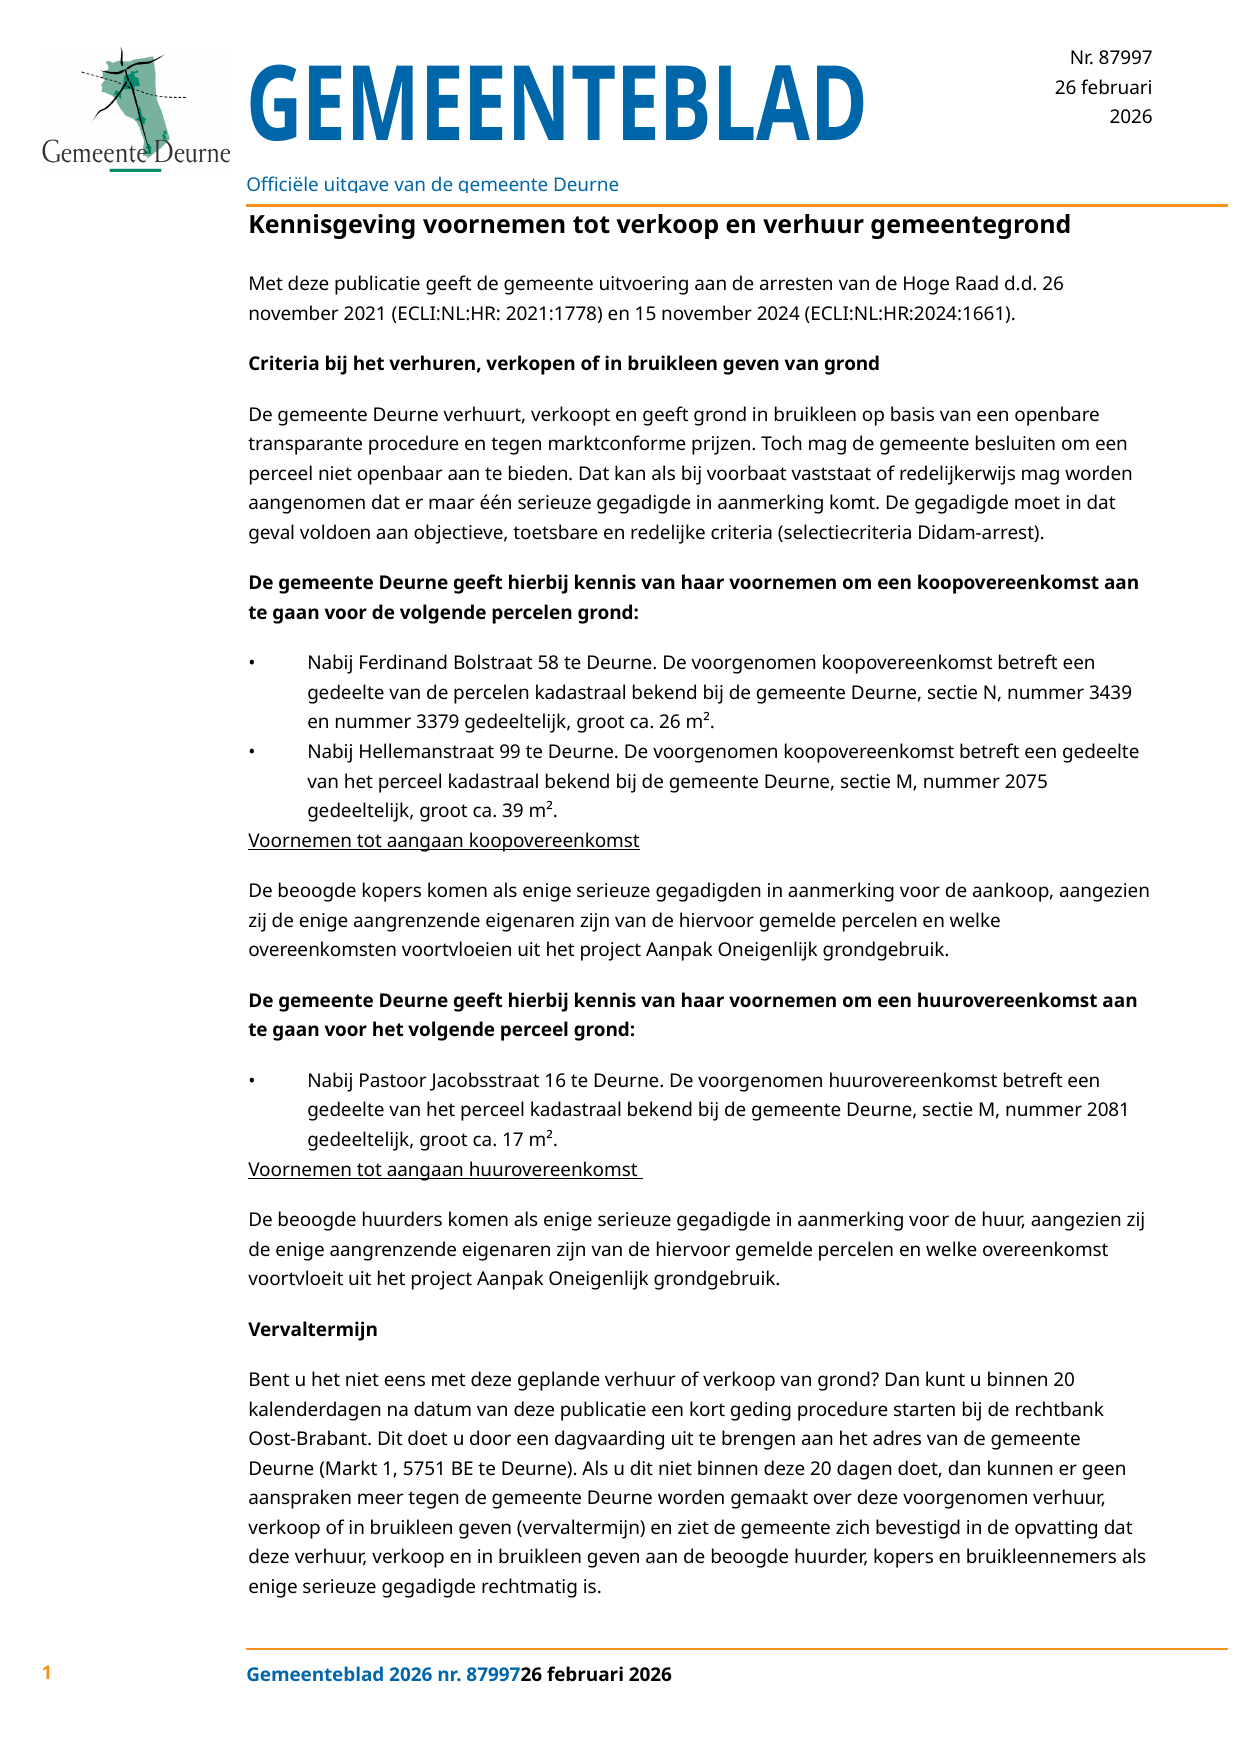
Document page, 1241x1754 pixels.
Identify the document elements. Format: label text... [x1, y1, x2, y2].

text De gemeente Deurne geeft hierbij kennis van haar voornemen om een huurovereenkomst aan te gaan voor het volgende perceel grond: [248, 987, 1152, 1042]
picture [41, 47, 231, 172]
list Nabij Ferdinand Bolstraat 58 te Deurne. De voorgenomen koopovereenkomst betreft een gedeelte van de percelen kadastraal bekend bij de gemeente Deurne, sectie N, nummer 3439 en nummer 3379 gedeeltelijk, groot ca. 26 m². [248, 649, 1152, 734]
list Nabij Pastoor Jacobsstraat 16 te Deurne. De voorgenomen huurovereenkomst betreft een gedeelte van het perceel kadastraal bekend bij de gemeente Deurne, sectie M, nummer 2081 gedeeltelijk, groot ca. 17 m². [248, 1067, 1152, 1152]
text Met deze publicatie geeft de gemeente uitvoering aan de arresten van de Hoge Raad d.d. 26 november 2021 (ECLI:NL:HR: 2021:1778) en 15 november 2024 (ECLI:NL:HR:2024:1661). [248, 270, 1152, 326]
text Voornemen tot aangaan koopovereenkomst [248, 827, 1152, 853]
text Voornemen tot aangaan huurovereenkomst [248, 1156, 1152, 1181]
list Nabij Hellemanstraat 99 te Deurne. De voorgenomen koopovereenkomst betreft een gedeelte van het perceel kadastraal bekend bij de gemeente Deurne, sectie M, nummer 2075 gedeeltelijk, groot ca. 39 m². [248, 738, 1152, 823]
text De gemeente Deurne verhuurt, verkoopt en geeft grond in bruikleen op basis van een openbare transparante procedure en tegen marktconforme prijzen. Toch mag de gemeente besluiten om een perceel niet openbaar aan te bieden. Dat kan als bij voorbaat vaststaat of redelijkerwijs mag worden aangenomen dat er maar één serieuze gegadigde in aanmerking komt. De gegadigde moet in dat geval voldoen aan objectieve, toetsbare en redelijke criteria (selectiecriteria Didam-arrest). [248, 401, 1152, 545]
text Bent u het niet eens met deze geplande verhuur of verkoop van grond? Dan kunt u binnen 20 kalenderdagen na datum van deze publicatie een kort geding procedure starten bij de rechtbank Oost-Brabant. Dit doet u door een dagvaarding uit te brengen aan het adres van de gemeente Deurne (Markt 1, 5751 BE te Deurne). Als u dit niet binnen deze 20 dagen doet, dan kunnen er geen aanspraken meer tegen de gemeente Deurne worden gemaakt over deze voorgenomen verhuur, verkoop of in bruikleen geven (vervaltermijn) en ziet de gemeente zich bevestigd in de opvatting dat deze verhuur, verkoop en in bruikleen geven aan de beoogde huurder, kopers en bruikleennemers als enige serieuze gegadigde rechtmatig is. [248, 1366, 1152, 1599]
text Kennisgeving voornemen tot verkoop en verhuur gemeentegrond [248, 207, 1152, 241]
text Criteria bij het verhuren, verkopen of in bruikleen geven van grond [248, 350, 1152, 376]
text Vervaltermijn [248, 1316, 1152, 1341]
text De gemeente Deurne geeft hierbij kennis van haar voornemen om een koopovereenkomst aan te gaan voor de volgende percelen grond: [248, 569, 1152, 625]
text De beoogde kopers komen als enige serieuze gegadigden in aanmerking voor de aankoop, aangezien zij de enige aangrenzende eigenaren zijn van de hiervoor gemelde percelen en welke overeenkomsten voortvloeien uit het project Aanpak Oneigenlijk grondgebruik. [248, 877, 1152, 962]
text De beoogde huurders komen als enige serieuze gegadigde in aanmerking voor de huur, aangezien zij de enige aangrenzende eigenaren zijn van de hiervoor gemelde percelen en welke overeenkomst voortvloeit uit het project Aanpak Oneigenlijk grondgebruik. [248, 1206, 1152, 1291]
